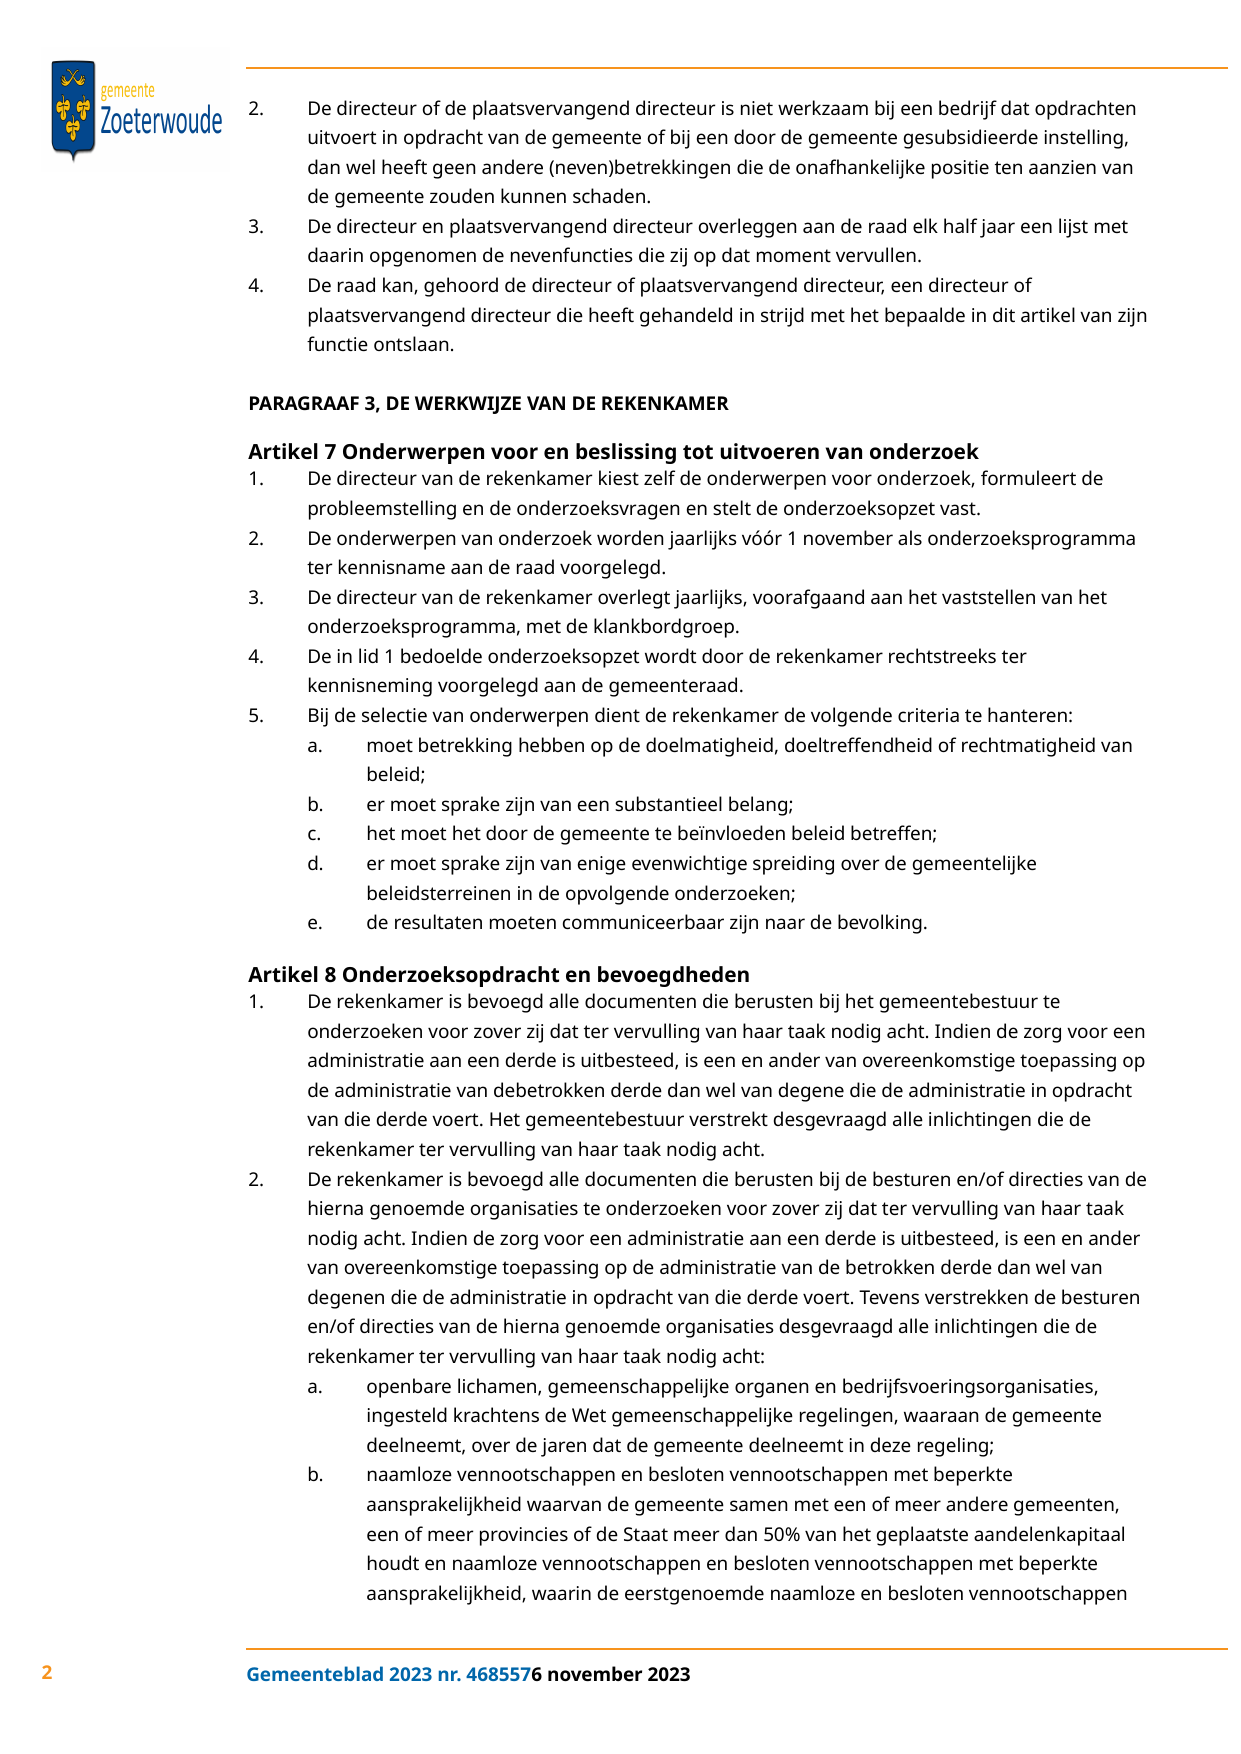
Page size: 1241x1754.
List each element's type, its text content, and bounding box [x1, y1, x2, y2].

list De directeur of de plaatsvervangend directeur is niet werkzaam bij een bedrijf dat opdrachten uitvoert in opdracht van de gemeente of bij een door de gemeente gesubsidieerde instelling, dan wel heeft geen andere (neven)betrekkingen die de onafhankelijke positie ten aanzien van de gemeente zouden kunnen schaden. [248, 95, 1152, 209]
list De in lid 1 bedoelde onderzoeksopzet wordt door de rekenkamer rechtstreeks ter kennisneming voorgelegd aan de gemeenteraad. [248, 643, 1152, 698]
list De directeur van de rekenkamer kiest zelf de onderwerpen voor onderzoek, formuleert de probleemstelling en de onderzoeksvragen en stelt de onderzoeksopzet vast. [248, 466, 1152, 521]
list de resultaten moeten communiceerbaar zijn naar de bevolking. [307, 909, 1152, 935]
list er moet sprake zijn van enige evenwichtige spreiding over de gemeentelijke beleidsterreinen in de opvolgende onderzoeken; [307, 850, 1152, 906]
text Artikel 8 Onderzoeksopdracht en bevoegdheden [248, 960, 1152, 988]
text Artikel 7 Onderwerpen voor en beslissing tot uitvoeren van onderzoek [248, 437, 1152, 466]
list naamloze vennootschappen en besloten vennootschappen met beperkte aansprakelijkheid waarvan de gemeente samen met een of meer andere gemeenten, een of meer provincies of de Staat meer dan 50% van het geplaatste aandelenkapitaal houdt en naamloze vennootschappen en besloten vennootschappen met beperkte aansprakelijkheid, waarin de eerstgenoemde naamloze en besloten vennootschappen [307, 1462, 1152, 1606]
picture [41, 47, 231, 172]
list De rekenkamer is bevoegd alle documenten die berusten bij de besturen en/of directies van de hierna genoemde organisaties te onderzoeken voor zover zij dat ter vervulling van haar taak nodig acht. Indien de zorg voor een administratie aan een derde is uitbesteed, is een en ander van overeenkomstige toepassing op de administratie van de betrokken derde dan wel van degenen die de administratie in opdracht van die derde voert. Tevens verstrekken de besturen en/of directies van de hierna genoemde organisaties desgevraagd alle inlichtingen die de rekenkamer ter vervulling van haar taak nodig acht: [248, 1166, 1152, 1369]
list Bij de selectie van onderwerpen dient de rekenkamer de volgende criteria te hanteren: [248, 702, 1152, 728]
list openbare lichamen, gemeenschappelijke organen en bedrijfsvoeringsorganisaties, ingesteld krachtens de Wet gemeenschappelijke regelingen, waaraan de gemeente deelneemt, over de jaren dat de gemeente deelneemt in deze regeling; [307, 1373, 1152, 1458]
list De directeur en plaatsvervangend directeur overleggen aan de raad elk half jaar een lijst met daarin opgenomen de nevenfuncties die zij op dat moment vervullen. [248, 213, 1152, 268]
list er moet sprake zijn van een substantieel belang; [307, 791, 1152, 817]
list De rekenkamer is bevoegd alle documenten die berusten bij het gemeentebestuur te onderzoeken voor zover zij dat ter vervulling van haar taak nodig acht. Indien de zorg voor een administratie aan een derde is uitbesteed, is een en ander van overeenkomstige toepassing op de administratie van debetrokken derde dan wel van degene die de administratie in opdracht van die derde voert. Het gemeentebestuur verstrekt desgevraagd alle inlichtingen die de rekenkamer ter vervulling van haar taak nodig acht. [248, 988, 1152, 1162]
list De raad kan, gehoord de directeur of plaatsvervangend directeur, een directeur of plaatsvervangend directeur die heeft gehandeld in strijd met het bepaalde in dit artikel van zijn functie ontslaan. [248, 272, 1152, 357]
list moet betrekking hebben op de doelmatigheid, doeltreffendheid of rechtmatigheid van beleid; [307, 732, 1152, 787]
list De directeur van de rekenkamer overlegt jaarlijks, voorafgaand aan het vaststellen van het onderzoeksprogramma, met de klankbordgroep. [248, 584, 1152, 639]
list De onderwerpen van onderzoek worden jaarlijks vóór 1 november als onderzoeksprogramma ter kennisname aan de raad voorgelegd. [248, 525, 1152, 580]
list het moet het door de gemeente te beïnvloeden beleid betreffen; [307, 821, 1152, 846]
text PARAGRAAF 3, DE WERKWIJZE VAN DE REKENKAMER [248, 391, 1152, 416]
